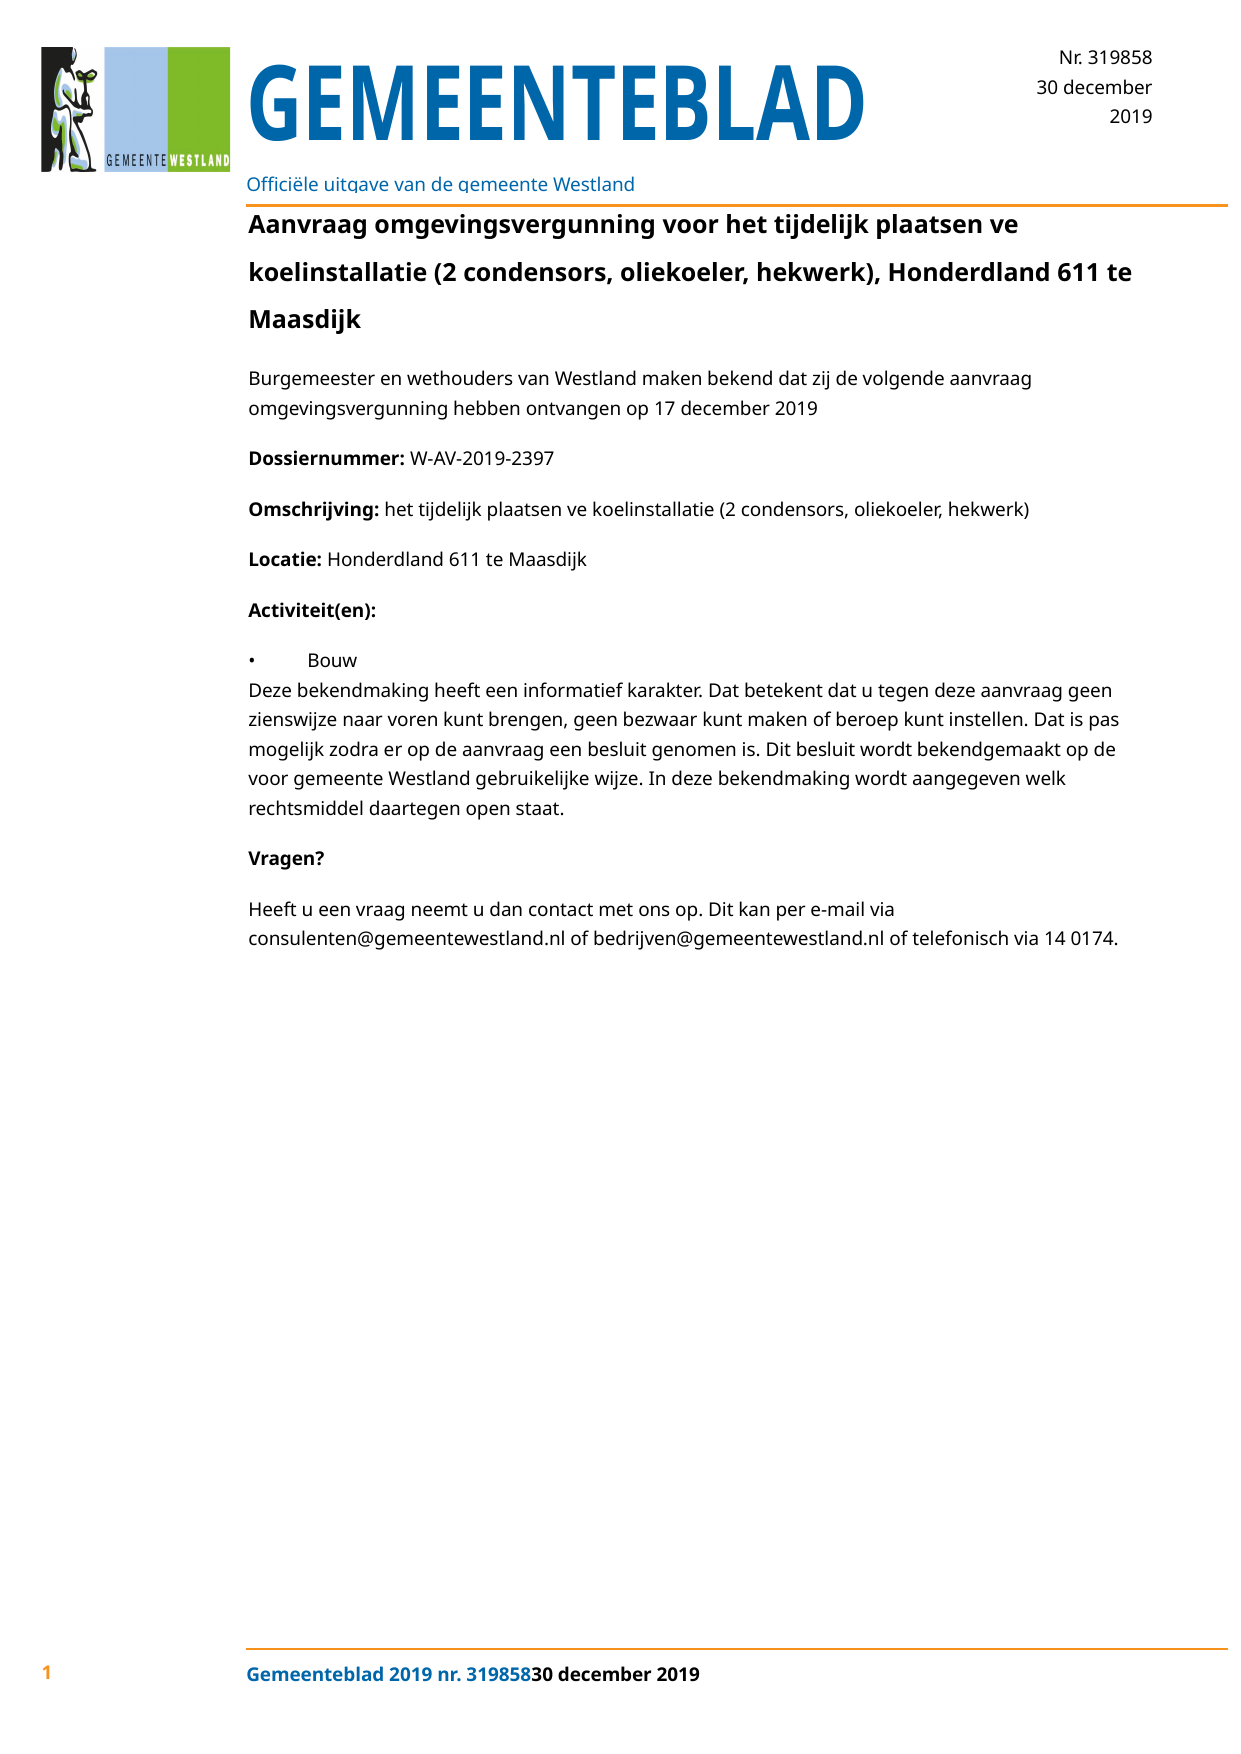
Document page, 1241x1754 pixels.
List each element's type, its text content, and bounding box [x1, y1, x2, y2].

text Heeft u een vraag neemt u dan contact met ons op. Dit kan per e-mail via consulenten@gemeentewestland.nl of bedrijven@gemeentewestland.nl of telefonisch via 14 0174. [248, 896, 1152, 951]
text Dossiernummer: W-AV-2019-2397 [248, 446, 1152, 471]
text Aanvraag omgevingsvergunning voor het tijdelijk plaatsen ve koelinstallatie (2 condensors, oliekoeler, hekwerk), Honderdland 611 te Maasdijk [248, 207, 1152, 336]
text Vragen? [248, 846, 1152, 871]
text Activiteit(en): [248, 597, 1152, 622]
list Bouw [248, 647, 1152, 673]
text Locatie: Honderdland 611 te Maasdijk [248, 546, 1152, 572]
text Burgemeester en wethouders van Westland maken bekend dat zij de volgende aanvraag omgevingsvergunning hebben ontvangen op 17 december 2019 [248, 366, 1152, 421]
picture [41, 47, 231, 172]
text Omschrijving: het tijdelijk plaatsen ve koelinstallatie (2 condensors, oliekoeler, hekwerk) [248, 496, 1152, 522]
text Deze bekendmaking heeft een informatief karakter. Dat betekent dat u tegen deze aanvraag geen zienswijze naar voren kunt brengen, geen bezwaar kunt maken of beroep kunt instellen. Dat is pas mogelijk zodra er op de aanvraag een besluit genomen is. Dit besluit wordt bekendgemaakt op de voor gemeente Westland gebruikelijke wijze. In deze bekendmaking wordt aangegeven welk rechtsmiddel daartegen open staat. [248, 677, 1152, 821]
